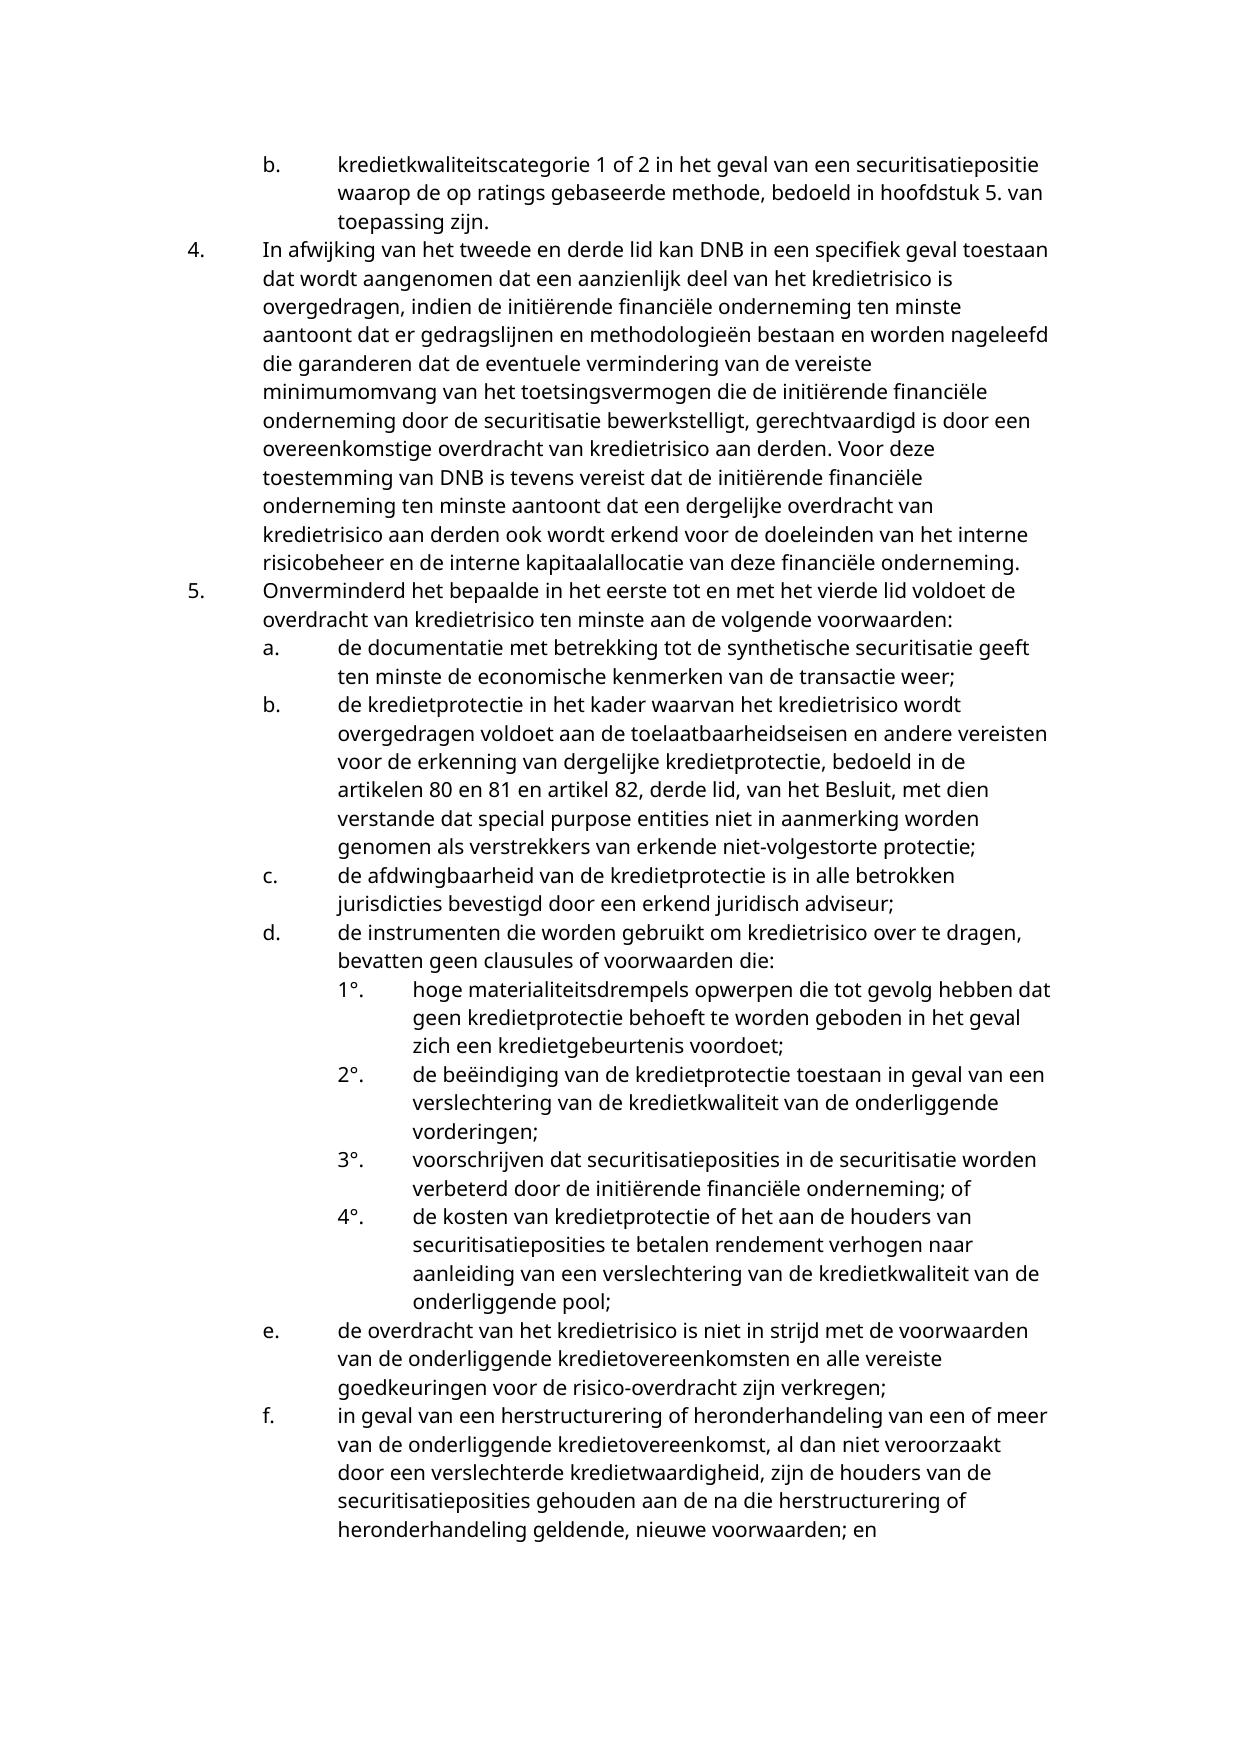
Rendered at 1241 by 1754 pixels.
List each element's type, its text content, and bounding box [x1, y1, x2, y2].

list kredietkwaliteitscategorie 1 of 2 in het geval van een securitisatiepositie waarop de op ratings gebaseerde methode, bedoeld in hoofdstuk 5. van toepassing zijn. [262, 150, 1053, 235]
list de kosten van kredietprotectie of het aan de houders van securitisatieposities te betalen rendement verhogen naar aanleiding van een verslechtering van de kredietkwaliteit van de onderliggende pool; [337, 1202, 1053, 1316]
list de afdwingbaarheid van de kredietprotectie is in alle betrokken jurisdicties bevestigd door een erkend juridisch adviseur; [262, 861, 1053, 918]
list de documentatie met betrekking tot de synthetische securitisatie geeft ten minste de economische kenmerken van de transactie weer; [262, 633, 1053, 690]
list voorschrijven dat securitisatieposities in de securitisatie worden verbeterd door de initiërende financiële onderneming; of [337, 1145, 1053, 1202]
list In afwijking van het tweede en derde lid kan DNB in een specifiek geval toestaan dat wordt aangenomen dat een aanzienlijk deel van het kredietrisico is overgedragen, indien de initiërende financiële onderneming ten minste aantoont dat er gedragslijnen en methodologieën bestaan en worden nageleefd die garanderen dat de eventuele vermindering van de vereiste minimumomvang van het toetsingsvermogen die de initiërende financiële onderneming door de securitisatie bewerkstelligt, gerechtvaardigd is door een overeenkomstige overdracht van kredietrisico aan derden. Voor deze toestemming van DNB is tevens vereist dat de initiërende financiële onderneming ten minste aantoont dat een dergelijke overdracht van kredietrisico aan derden ook wordt erkend voor de doeleinden van het interne risicobeheer en de interne kapitaalallocatie van deze financiële onderneming. [187, 235, 1053, 577]
list hoge materialiteitsdrempels opwerpen die tot gevolg hebben dat geen kredietprotectie behoeft te worden geboden in het geval zich een kredietgebeurtenis voordoet; [337, 975, 1053, 1060]
list de kredietprotectie in het kader waarvan het kredietrisico wordt overgedragen voldoet aan de toelaatbaarheidseisen en andere vereisten voor de erkenning van dergelijke kredietprotectie, bedoeld in de artikelen 80 en 81 en artikel 82, derde lid, van het Besluit, met dien verstande dat special purpose entities niet in aanmerking worden genomen als verstrekkers van erkende niet-volgestorte protectie; [262, 690, 1053, 861]
list de beëindiging van de kredietprotectie toestaan in geval van een verslechtering van de kredietkwaliteit van de onderliggende vorderingen; [337, 1060, 1053, 1145]
list de instrumenten die worden gebruikt om kredietrisico over te dragen, bevatten geen clausules of voorwaarden die: [262, 918, 1053, 975]
list in geval van een herstructurering of heronderhandeling van een of meer van de onderliggende kredietovereenkomst, al dan niet veroorzaakt door een verslechterde kredietwaardigheid, zijn de houders van de securitisatieposities gehouden aan de na die herstructurering of heronderhandeling geldende, nieuwe voorwaarden; en [262, 1401, 1053, 1543]
list de overdracht van het kredietrisico is niet in strijd met de voorwaarden van de onderliggende kredietovereenkomsten en alle vereiste goedkeuringen voor de risico-overdracht zijn verkregen; [262, 1316, 1053, 1401]
list Onverminderd het bepaalde in het eerste tot en met het vierde lid voldoet de overdracht van kredietrisico ten minste aan de volgende voorwaarden: [187, 577, 1053, 633]
